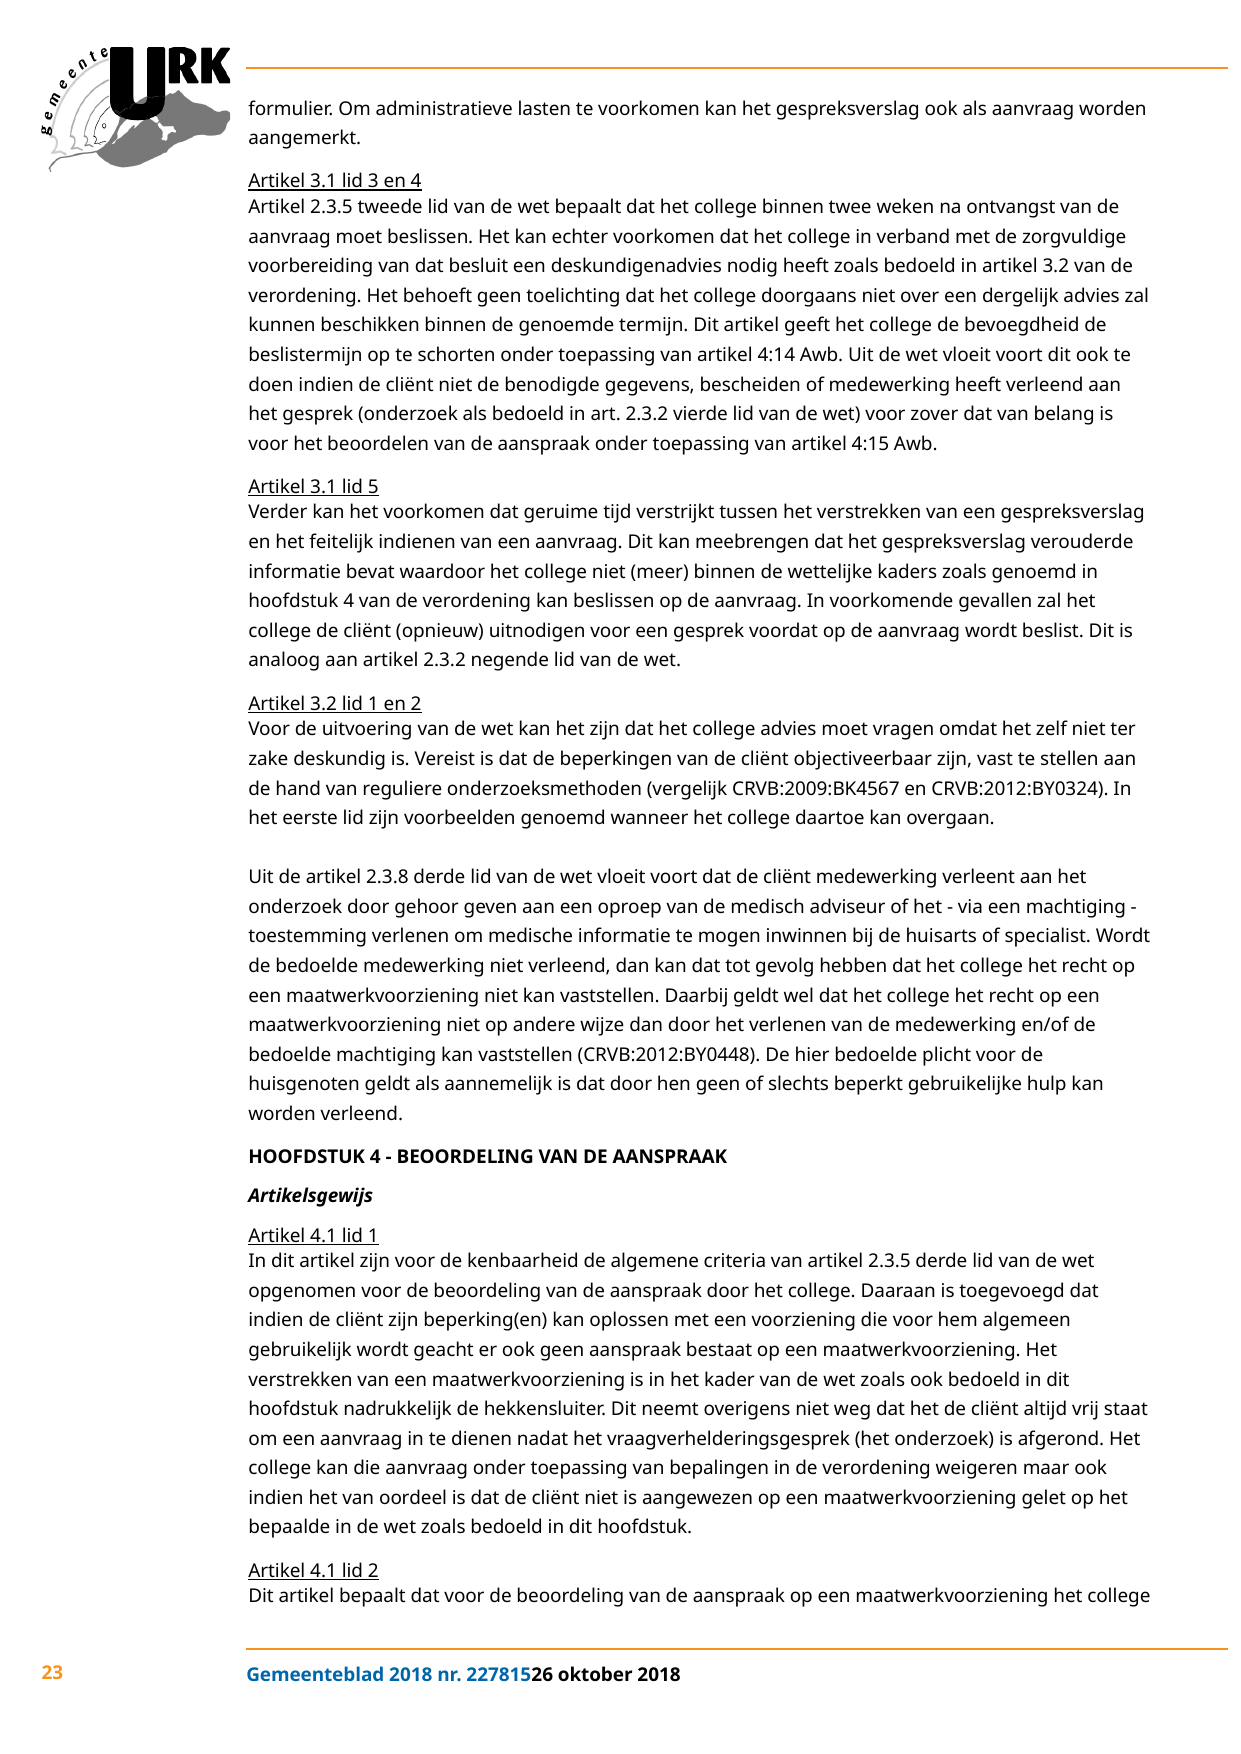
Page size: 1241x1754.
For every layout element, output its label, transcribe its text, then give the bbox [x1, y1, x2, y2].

text Artikel 4.1 lid 1 [248, 1222, 1152, 1247]
text Artikel 4.1 lid 2 [248, 1557, 1152, 1583]
picture [41, 47, 231, 172]
text Artikelsgewijs [248, 1182, 1152, 1208]
text Dit artikel bepaalt dat voor de beoordeling van de aanspraak op een maatwerkvoorziening het college [248, 1583, 1152, 1608]
text formulier. Om administratieve lasten te voorkomen kan het gespreksverslag ook als aanvraag worden aangemerkt. [248, 95, 1152, 150]
text Artikel 3.2 lid 1 en 2 [248, 690, 1152, 716]
text Verder kan het voorkomen dat geruime tijd verstrijkt tussen het verstrekken van een gespreksverslag en het feitelijk indienen van een aanvraag. Dit kan meebrengen dat het gespreksverslag verouderde informatie bevat waardoor het college niet (meer) binnen de wettelijke kaders zoals genoemd in hoofdstuk 4 van de verordening kan beslissen op de aanvraag. In voorkomende gevallen zal het college de cliënt (opnieuw) uitnodigen voor een gesprek voordat op de aanvraag wordt beslist. Dit is analoog aan artikel 2.3.2 negende lid van de wet. [248, 499, 1152, 672]
text In dit artikel zijn voor de kenbaarheid de algemene criteria van artikel 2.3.5 derde lid van de wet opgenomen voor de beoordeling van de aanspraak door het college. Daaraan is toegevoegd dat indien de cliënt zijn beperking(en) kan oplossen met een voorziening die voor hem algemeen gebruikelijk wordt geacht er ook geen aanspraak bestaat op een maatwerkvoorziening. Het verstrekken van een maatwerkvoorziening is in het kader van de wet zoals ook bedoeld in dit hoofdstuk nadrukkelijk de hekkensluiter. Dit neemt overigens niet weg dat het de cliënt altijd vrij staat om een aanvraag in te dienen nadat het vraagverhelderingsgesprek (het onderzoek) is afgerond. Het college kan die aanvraag onder toepassing van bepalingen in de verordening weigeren maar ook indien het van oordeel is dat de cliënt niet is aangewezen op een maatwerkvoorziening gelet op het bepaalde in de wet zoals bedoeld in dit hoofdstuk. [248, 1247, 1152, 1539]
text Artikel 3.1 lid 5 [248, 473, 1152, 499]
text Voor de uitvoering van de wet kan het zijn dat het college advies moet vragen omdat het zelf niet ter zake deskundig is. Vereist is dat de beperkingen van de cliënt objectiveerbaar zijn, vast te stellen aan de hand van reguliere onderzoeksmethoden (vergelijk CRVB:2009:BK4567 en CRVB:2012:BY0324). In het eerste lid zijn voorbeelden genoemd wanneer het college daartoe kan overgaan. [248, 716, 1152, 830]
text Artikel 3.1 lid 3 en 4 [248, 167, 1152, 193]
text HOOFDSTUK 4 - BEOORDELING VAN DE AANSPRAAK [248, 1143, 1152, 1169]
text Uit de artikel 2.3.8 derde lid van de wet vloeit voort dat de cliënt medewerking verleent aan het onderzoek door gehoor geven aan een oproep van de medisch adviseur of het - via een machtiging - toestemming verlenen om medische informatie te mogen inwinnen bij de huisarts of specialist. Wordt de bedoelde medewerking niet verleend, dan kan dat tot gevolg hebben dat het college het recht op een maatwerkvoorziening niet kan vaststellen. Daarbij geldt wel dat het college het recht op een maatwerkvoorziening niet op andere wijze dan door het verlenen van de medewerking en/of de bedoelde machtiging kan vaststellen (CRVB:2012:BY0448). De hier bedoelde plicht voor de huisgenoten geldt als aannemelijk is dat door hen geen of slechts beperkt gebruikelijke hulp kan worden verleend. [248, 863, 1152, 1126]
text Artikel 2.3.5 tweede lid van de wet bepaalt dat het college binnen twee weken na ontvangst van de aanvraag moet beslissen. Het kan echter voorkomen dat het college in verband met de zorgvuldige voorbereiding van dat besluit een deskundigenadvies nodig heeft zoals bedoeld in artikel 3.2 van de verordening. Het behoeft geen toelichting dat het college doorgaans niet over een dergelijk advies zal kunnen beschikken binnen de genoemde termijn. Dit artikel geeft het college de bevoegdheid de beslistermijn op te schorten onder toepassing van artikel 4:14 Awb. Uit de wet vloeit voort dit ook te doen indien de cliënt niet de benodigde gegevens, bescheiden of medewerking heeft verleend aan het gesprek (onderzoek als bedoeld in art. 2.3.2 vierde lid van de wet) voor zover dat van belang is voor het beoordelen van de aanspraak onder toepassing van artikel 4:15 Awb. [248, 193, 1152, 456]
